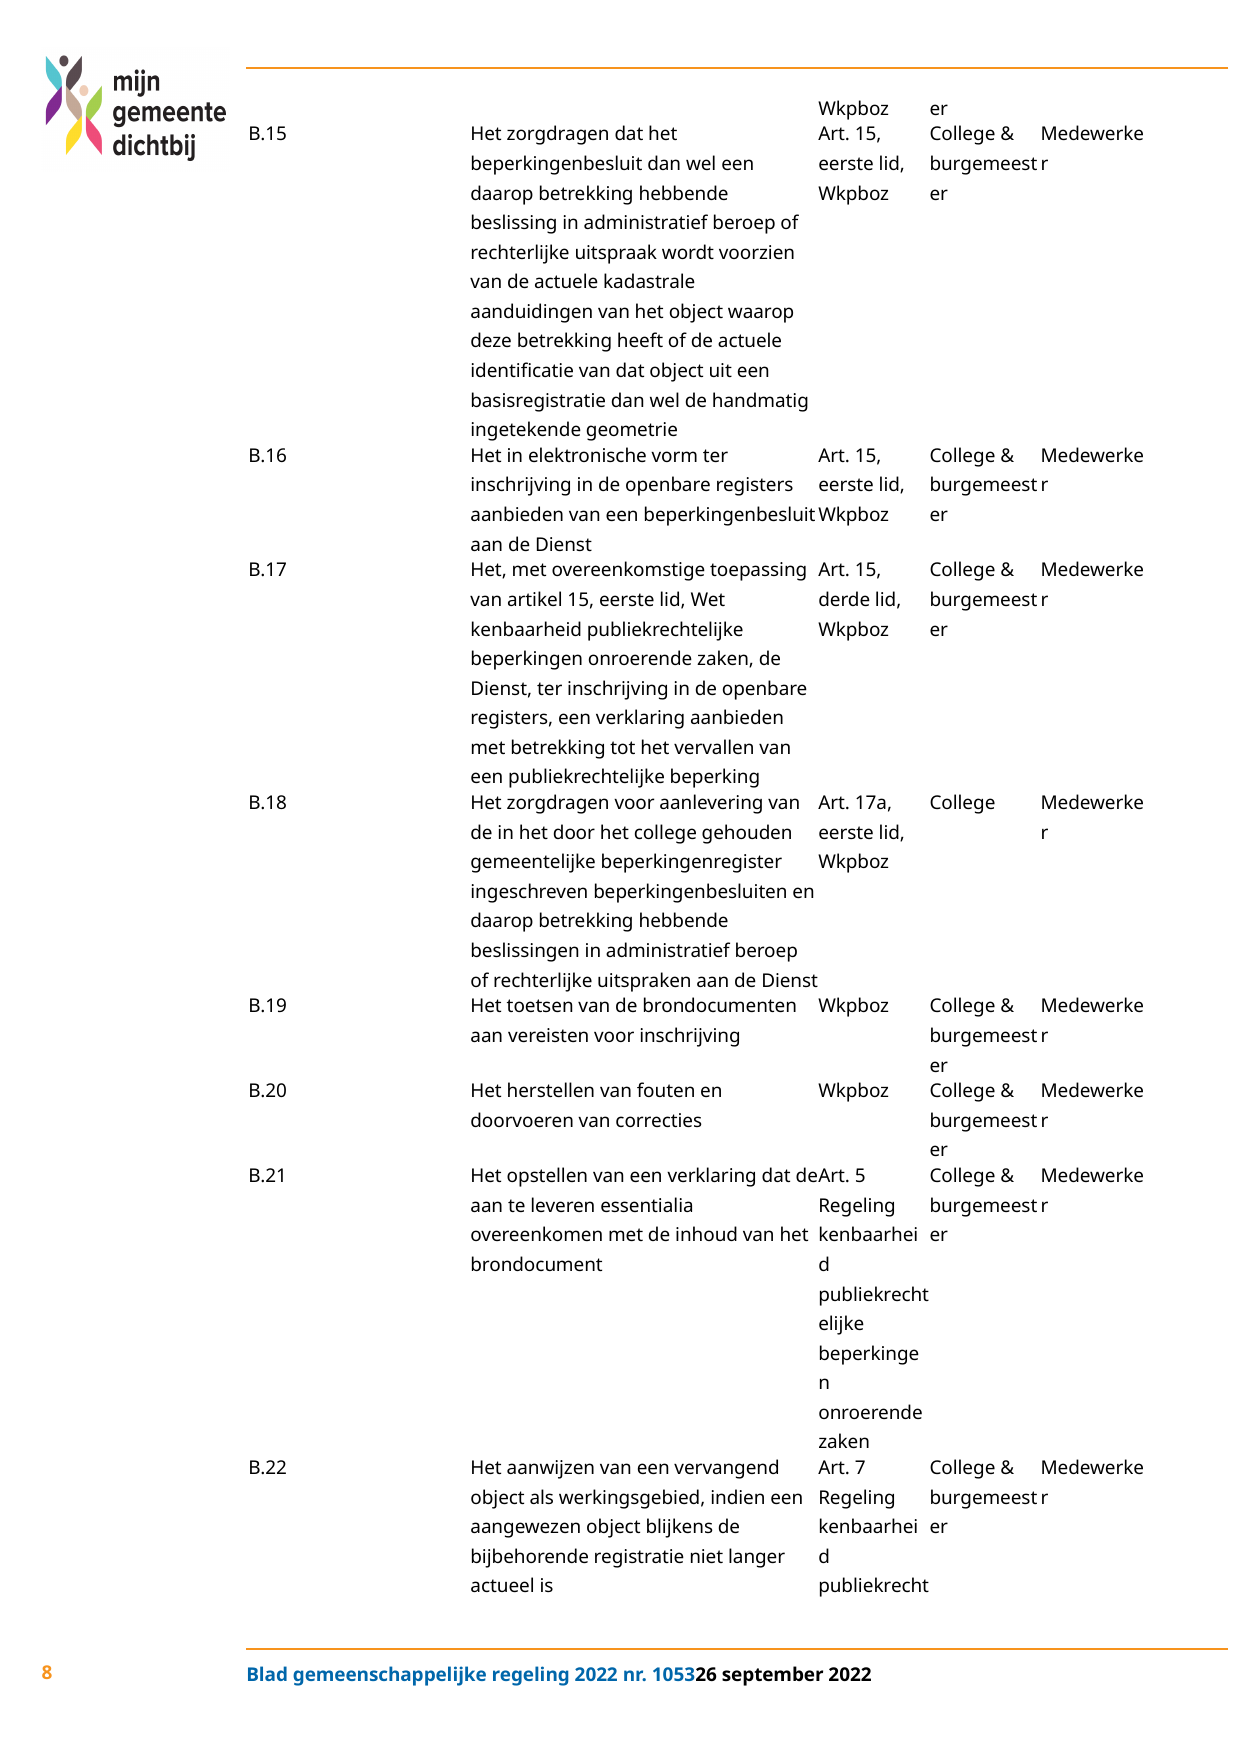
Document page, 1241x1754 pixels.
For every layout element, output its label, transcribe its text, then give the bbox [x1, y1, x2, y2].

table_cell College & burgemeester [929, 993, 1040, 1077]
table_cell er [929, 95, 1040, 121]
table_cell College & burgemeester [929, 121, 1040, 442]
table_cell Art. 7 Regeling kenbaarheid publiekrecht [818, 1454, 929, 1598]
picture [41, 47, 231, 172]
table_cell Het, met overeenkomstige toepassing van artikel 15, eerste lid, Wet kenbaarheid publiekrechtelijke beperkingen onroerende zaken, de Dienst, ter inschrijving in de openbare registers, een verklaring aanbieden met betrekking tot het vervallen van een publiekrechtelijke beperking [470, 557, 818, 789]
table_cell Het herstellen van fouten en doorvoeren van correcties [470, 1078, 818, 1162]
table_cell Medewerker [1040, 993, 1152, 1077]
table_cell [248, 95, 470, 121]
table_cell [470, 95, 818, 121]
table_cell Het opstellen van een verklaring dat de aan te leveren essentialia overeenkomen met de inhoud van het brondocument [470, 1163, 818, 1454]
table_cell Het zorgdragen dat het beperkingenbesluit dan wel een daarop betrekking hebbende beslissing in administratief beroep of rechterlijke uitspraak wordt voorzien van de actuele kadastrale aanduidingen van het object waarop deze betrekking heeft of de actuele identificatie van dat object uit een basisregistratie dan wel de handmatig ingetekende geometrie [470, 121, 818, 442]
table_cell Art. 15, derde lid, Wkpboz [818, 557, 929, 789]
table_cell B.21 [248, 1163, 470, 1454]
table_cell B.15 [248, 121, 470, 442]
table_cell Het in elektronische vorm ter inschrijving in de openbare registers aanbieden van een beperkingenbesluit aan de Dienst [470, 442, 818, 557]
table_cell B.16 [248, 442, 470, 557]
table_cell Medewerker [1040, 442, 1152, 557]
table_cell Wkpboz [818, 95, 929, 121]
table_cell B.22 [248, 1454, 470, 1598]
table_cell College & burgemeester [929, 1163, 1040, 1454]
table_cell B.17 [248, 557, 470, 789]
table_cell College & burgemeester [929, 1454, 1040, 1598]
table_cell College & burgemeester [929, 557, 1040, 789]
table_cell Wkpboz [818, 993, 929, 1077]
table_cell Medewerker [1040, 1454, 1152, 1598]
table_cell Medewerker [1040, 1163, 1152, 1454]
table_cell B.19 [248, 993, 470, 1077]
table_cell College [929, 789, 1040, 993]
table_cell Medewerker [1040, 1078, 1152, 1162]
table_cell College & burgemeester [929, 1078, 1040, 1162]
table_cell Het toetsen van de brondocumenten aan vereisten voor inschrijving [470, 993, 818, 1077]
table_cell Het aanwijzen van een vervangend object als werkingsgebied, indien een aangewezen object blijkens de bijbehorende registratie niet langer actueel is [470, 1454, 818, 1598]
table_cell College & burgemeester [929, 442, 1040, 557]
table_cell Art. 15, eerste lid, Wkpboz [818, 442, 929, 557]
table_cell Art. 5 Regeling kenbaarheid publiekrechtelijke beperkingen onroerende zaken [818, 1163, 929, 1454]
table_cell [1040, 95, 1152, 121]
table_cell Wkpboz [818, 1078, 929, 1162]
table_cell Het zorgdragen voor aanlevering van de in het door het college gehouden gemeentelijke beperkingenregister ingeschreven beperkingenbesluiten en daarop betrekking hebbende beslissingen in administratief beroep of rechterlijke uitspraken aan de Dienst [470, 789, 818, 993]
table_cell Art. 17a, eerste lid, Wkpboz [818, 789, 929, 993]
table_cell Art. 15, eerste lid, Wkpboz [818, 121, 929, 442]
table_cell B.18 [248, 789, 470, 993]
table_cell Medewerker [1040, 121, 1152, 442]
table_cell Medewerker [1040, 789, 1152, 993]
table_cell Medewerker [1040, 557, 1152, 789]
table_cell B.20 [248, 1078, 470, 1162]
